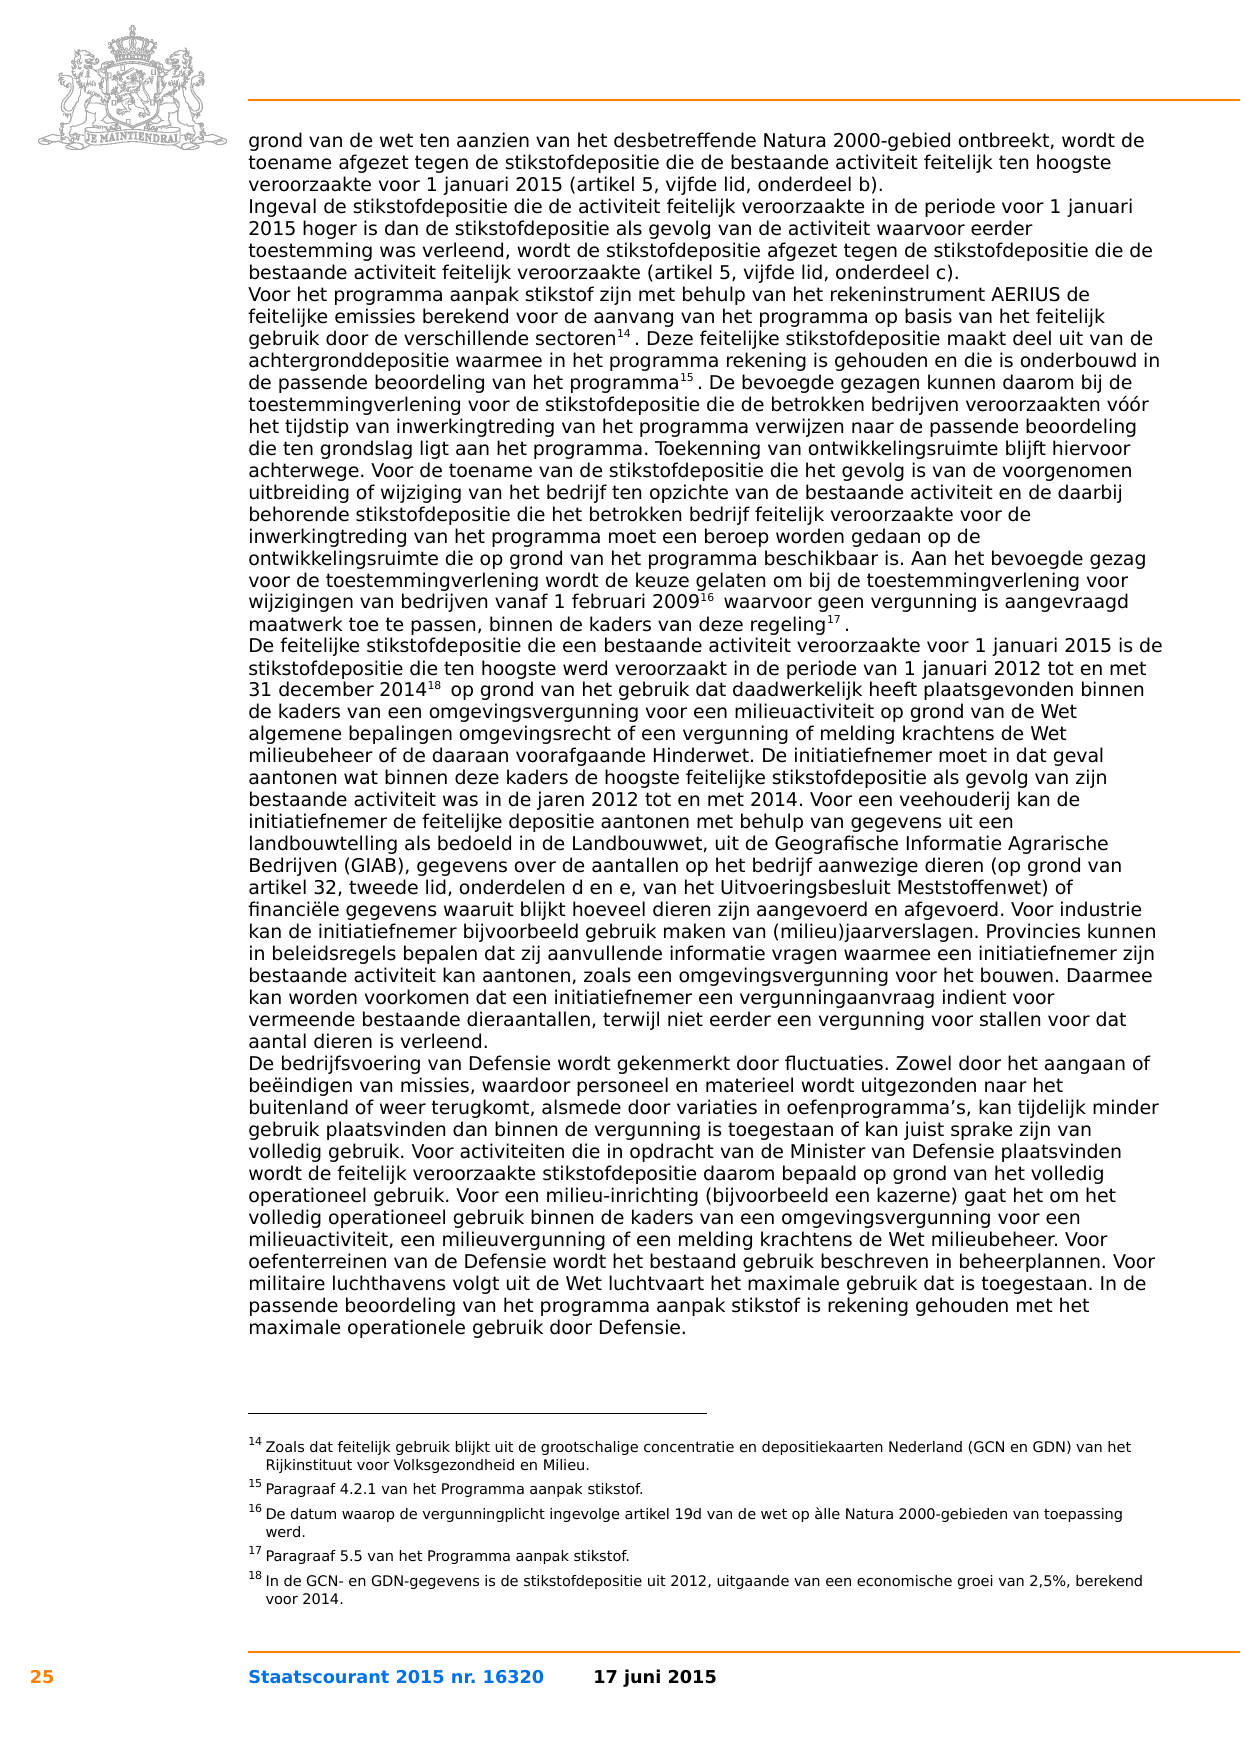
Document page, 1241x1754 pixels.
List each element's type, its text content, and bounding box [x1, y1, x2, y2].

text De bedrijfsvoering van Defensie wordt gekenmerkt door fluctuaties. Zowel door het aangaan of beëindigen van missies, waardoor personeel en materieel wordt uitgezonden naar het buitenland of weer terugkomt, alsmede door variaties in oefenprogramma’s, kan tijdelijk minder gebruik plaatsvinden dan binnen de vergunning is toegestaan of kan juist sprake zijn van volledig gebruik. Voor activiteiten die in opdracht van de Minister van Defensie plaatsvinden wordt de feitelijk veroorzaakte stikstofdepositie daarom bepaald op grond van het volledig operationeel gebruik. Voor een milieu-inrichting (bijvoorbeeld een kazerne) gaat het om het volledig operationeel gebruik binnen de kaders van een omgevingsvergunning voor een milieuactiviteit, een milieuvergunning of een melding krachtens de Wet milieubeheer. Voor oefenterreinen van de Defensie wordt het bestaand gebruik beschreven in beheerplannen. Voor militaire luchthavens volgt uit de Wet luchtvaart het maximale gebruik dat is toegestaan. In de passende beoordeling van het programma aanpak stikstof is rekening gehouden met het maximale operationele gebruik door Defensie. [248, 1053, 1163, 1339]
text De feitelijke stikstofdepositie die een bestaande activiteit veroorzaakte voor 1 januari 2015 is de stikstofdepositie die ten hoogste werd veroorzaakt in de periode van 1 januari 2012 tot en met 31 december 2014 op grond van het gebruik dat daadwerkelijk heeft plaatsgevonden binnen de kaders van een omgevingsvergunning voor een milieuactiviteit op grond van de Wet algemene bepalingen omgevingsrecht of een vergunning of melding krachtens de Wet milieubeheer of de daaraan voorafgaande Hinderwet. De initiatiefnemer moet in dat geval aantonen wat binnen deze kaders de hoogste feitelijke stikstofdepositie als gevolg van zijn bestaande activiteit was in de jaren 2012 tot en met 2014. Voor een veehouderij kan de initiatiefnemer de feitelijke depositie aantonen met behulp van gegevens uit een landbouwtelling als bedoeld in de Landbouwwet, uit de Geografische Informatie Agrarische Bedrijven (GIAB), gegevens over de aantallen op het bedrijf aanwezige dieren (op grond van artikel 32, tweede lid, onderdelen d en e, van het Uitvoeringsbesluit Meststoffenwet) of financiële gegevens waaruit blijkt hoeveel dieren zijn aangevoerd en afgevoerd. Voor industrie kan de initiatiefnemer bijvoorbeeld gebruik maken van (milieu)jaarverslagen. Provincies kunnen in beleidsregels bepalen dat zij aanvullende informatie vragen waarmee een initiatiefnemer zijn bestaande activiteit kan aantonen, zoals een omgevingsvergunning voor het bouwen. Daarmee kan worden voorkomen dat een initiatiefnemer een vergunningaanvraag indient voor vermeende bestaande dieraantallen, terwijl niet eerder een vergunning voor stallen voor dat aantal dieren is verleend. [248, 635, 1163, 1053]
picture [38, 25, 227, 150]
text Zoals dat feitelijk gebruik blijkt uit de grootschalige concentratie en depositiekaarten Nederland (GCN en GDN) van het Rijkinstituut voor Volksgezondheid en Milieu. [248, 1435, 1163, 1474]
text Voor het programma aanpak stikstof zijn met behulp van het rekeninstrument AERIUS de feitelijke emissies berekend voor de aanvang van het programma op basis van het feitelijk gebruik door de verschillende sectoren. Deze feitelijke stikstofdepositie maakt deel uit van de achtergronddepositie waarmee in het programma rekening is gehouden en die is onderbouwd in de passende beoordeling van het programma. De bevoegde gezagen kunnen daarom bij de toestemmingverlening voor de stikstofdepositie die de betrokken bedrijven veroorzaakten vóór het tijdstip van inwerkingtreding van het programma verwijzen naar de passende beoordeling die ten grondslag ligt aan het programma. Toekenning van ontwikkelingsruimte blijft hiervoor achterwege. Voor de toename van de stikstofdepositie die het gevolg is van de voorgenomen uitbreiding of wijziging van het bedrijf ten opzichte van de bestaande activiteit en de daarbij behorende stikstofdepositie die het betrokken bedrijf feitelijk veroorzaakte voor de inwerkingtreding van het programma moet een beroep worden gedaan op de ontwikkelingsruimte die op grond van het programma beschikbaar is. Aan het bevoegde gezag voor de toestemmingverlening wordt de keuze gelaten om bij de toestemmingverlening voor wijzigingen van bedrijven vanaf 1 februari 2009 waarvoor geen vergunning is aangevraagd maatwerk toe te passen, binnen de kaders van deze regeling. [248, 284, 1163, 635]
text De datum waarop de vergunningplicht ingevolge artikel 19d van de wet op àlle Natura 2000-gebieden van toepassing werd. [248, 1502, 1163, 1541]
text Ingeval de stikstofdepositie die de activiteit feitelijk veroorzaakte in de periode voor 1 januari 2015 hoger is dan de stikstofdepositie als gevolg van de activiteit waarvoor eerder toestemming was verleend, wordt de stikstofdepositie afgezet tegen de stikstofdepositie die de bestaande activiteit feitelijk veroorzaakte (artikel 5, vijfde lid, onderdeel c). [248, 196, 1163, 284]
text grond van de wet ten aanzien van het desbetreffende Natura 2000-gebied ontbreekt, wordt de toename afgezet tegen de stikstofdepositie die de bestaande activiteit feitelijk ten hoogste veroorzaakte voor 1 januari 2015 (artikel 5, vijfde lid, onderdeel b). [248, 130, 1163, 196]
text Paragraaf 5.5 van het Programma aanpak stikstof. [248, 1544, 1163, 1566]
text Paragraaf 4.2.1 van het Programma aanpak stikstof. [248, 1477, 1163, 1499]
text In de GCN- en GDN-gegevens is de stikstofdepositie uit 2012, uitgaande van een economische groei van 2,5%, berekend voor 2014. [248, 1569, 1163, 1608]
